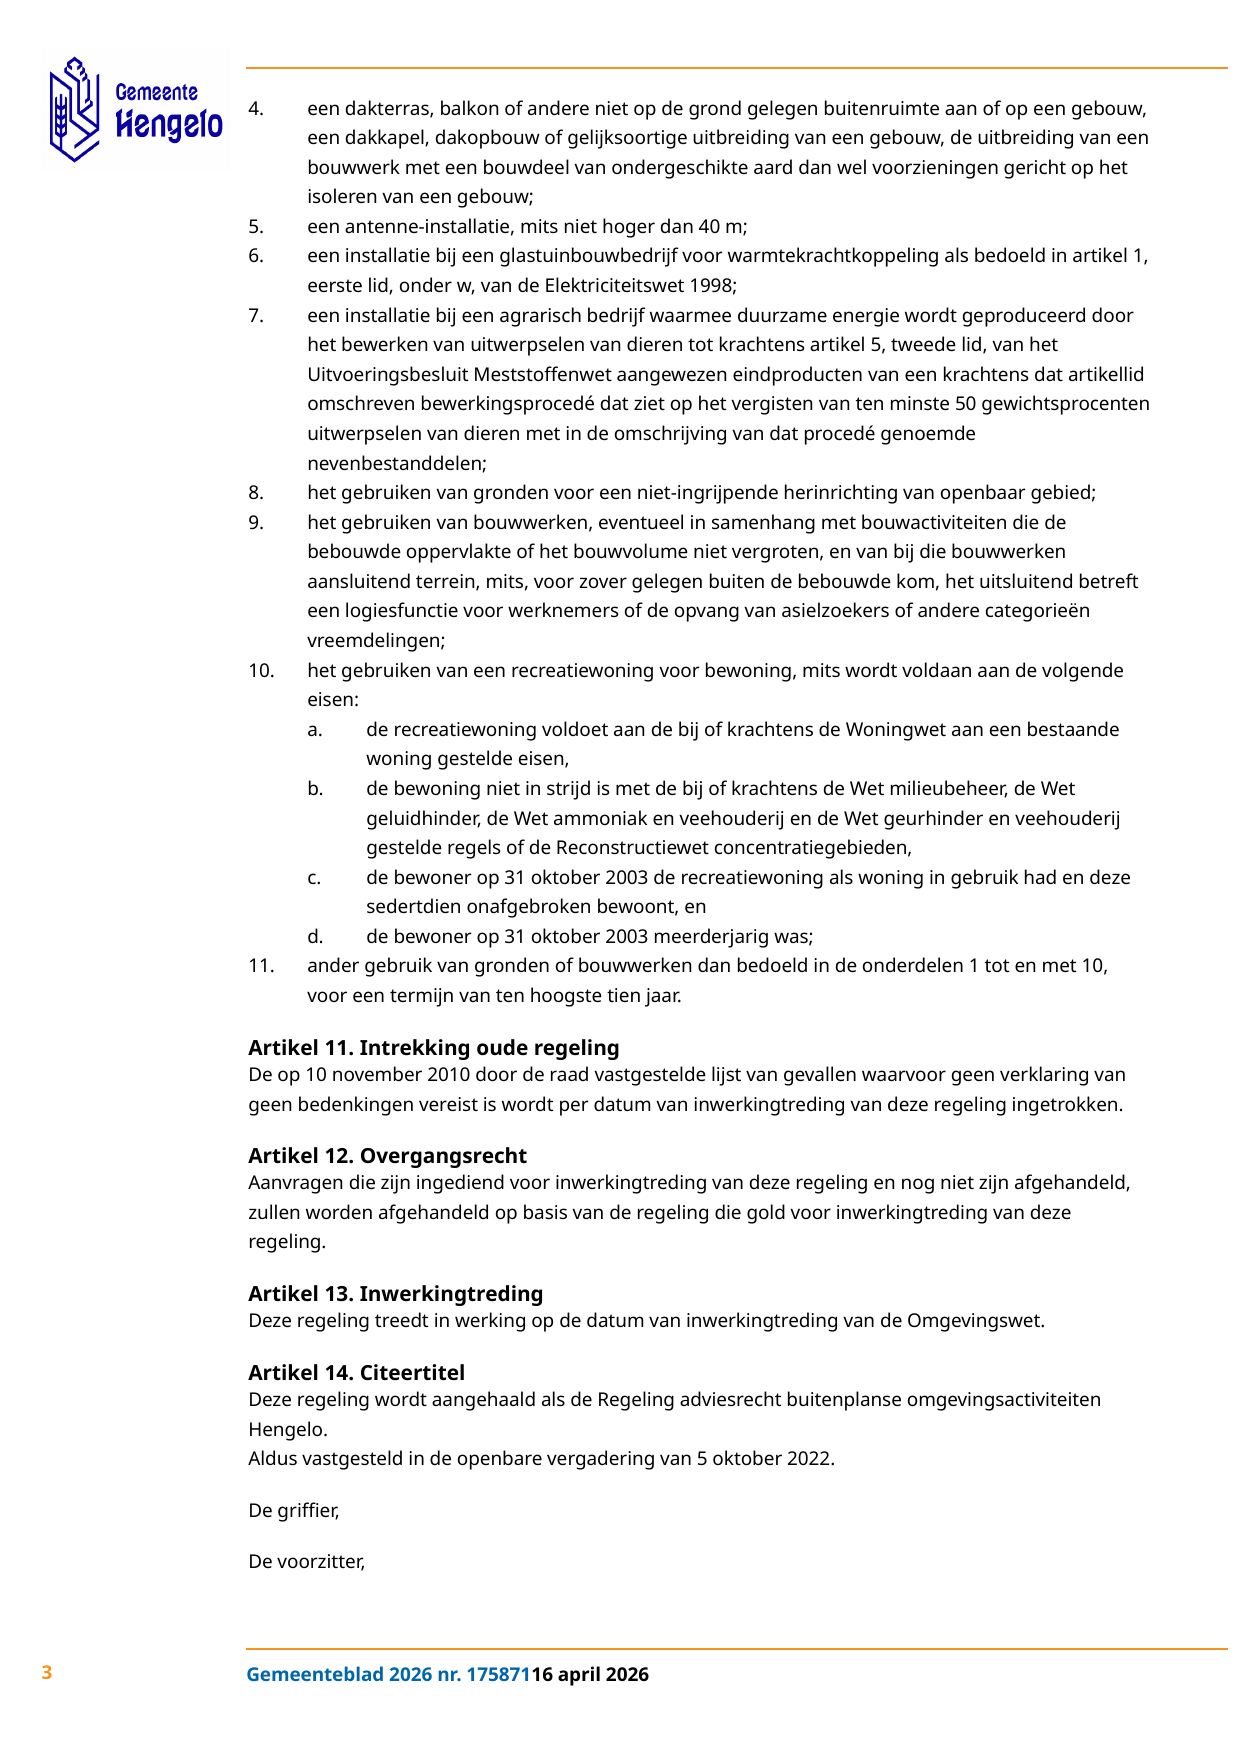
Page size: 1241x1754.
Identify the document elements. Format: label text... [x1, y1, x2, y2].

text De voorzitter, [248, 1548, 1152, 1574]
text Artikel 14. Citeertitel [248, 1358, 1152, 1386]
list het gebruiken van een recreatiewoning voor bewoning, mits wordt voldaan aan de volgende eisen: [248, 657, 1152, 712]
text Artikel 12. Overgangsrecht [248, 1141, 1152, 1169]
list een installatie bij een agrarisch bedrijf waarmee duurzame energie wordt geproduceerd door het bewerken van uitwerpselen van dieren tot krachtens artikel 5, tweede lid, van het Uitvoeringsbesluit Meststoffenwet aangewezen eindproducten van een krachtens dat artikellid omschreven bewerkingsprocedé dat ziet op het vergisten van ten minste 50 gewichtsprocenten uitwerpselen van dieren met in de omschrijving van dat procedé genoemde nevenbestanddelen; [248, 302, 1152, 476]
text Deze regeling wordt aangehaald als de Regeling adviesrecht buitenplanse omgevingsactiviteiten Hengelo. [248, 1386, 1152, 1442]
list de bewoner op 31 oktober 2003 meerderjarig was; [307, 923, 1152, 949]
picture [41, 47, 231, 172]
text De griffier, [248, 1497, 1152, 1523]
text Aanvragen die zijn ingediend voor inwerkingtreding van deze regeling en nog niet zijn afgehandeld, zullen worden afgehandeld op basis van de regeling die gold voor inwerkingtreding van deze regeling. [248, 1169, 1152, 1254]
text Deze regeling treedt in werking op de datum van inwerkingtreding van de Omgevingswet. [248, 1308, 1152, 1333]
list een dakterras, balkon of andere niet op de grond gelegen buitenruimte aan of op een gebouw, een dakkapel, dakopbouw of gelijksoortige uitbreiding van een gebouw, de uitbreiding van een bouwwerk met een bouwdeel van ondergeschikte aard dan wel voorzieningen gericht op het isoleren van een gebouw; [248, 95, 1152, 209]
list het gebruiken van gronden voor een niet-ingrijpende herinrichting van openbaar gebied; [248, 479, 1152, 505]
text Artikel 13. Inwerkingtreding [248, 1279, 1152, 1308]
list een antenne-installatie, mits niet hoger dan 40 m; [248, 213, 1152, 239]
list het gebruiken van bouwwerken, eventueel in samenhang met bouwactiviteiten die de bebouwde oppervlakte of het bouwvolume niet vergroten, en van bij die bouwwerken aansluitend terrein, mits, voor zover gelegen buiten de bebouwde kom, het uitsluitend betreft een logiesfunctie voor werknemers of de opvang van asielzoekers of andere categorieën vreemdelingen; [248, 509, 1152, 653]
list een installatie bij een glastuinbouwbedrijf voor warmtekrachtkoppeling als bedoeld in artikel 1, eerste lid, onder w, van de Elektriciteitswet 1998; [248, 243, 1152, 298]
text Aldus vastgesteld in de openbare vergadering van 5 oktober 2022. [248, 1446, 1152, 1471]
list de bewoner op 31 oktober 2003 de recreatiewoning als woning in gebruik had en deze sedertdien onafgebroken bewoont, en [307, 864, 1152, 919]
list de recreatiewoning voldoet aan de bij of krachtens de Woningwet aan een bestaande woning gestelde eisen, [307, 716, 1152, 771]
list de bewoning niet in strijd is met de bij of krachtens de Wet milieubeheer, de Wet geluidhinder, de Wet ammoniak en veehouderij en de Wet geurhinder en veehouderij gestelde regels of de Reconstructiewet concentratiegebieden, [307, 775, 1152, 860]
text Artikel 11. Intrekking oude regeling [248, 1033, 1152, 1061]
text De op 10 november 2010 door de raad vastgestelde lijst van gevallen waarvoor geen verklaring van geen bedenkingen vereist is wordt per datum van inwerkingtreding van deze regeling ingetrokken. [248, 1061, 1152, 1116]
list ander gebruik van gronden of bouwwerken dan bedoeld in de onderdelen 1 tot en met 10, voor een termijn van ten hoogste tien jaar. [248, 953, 1152, 1008]
